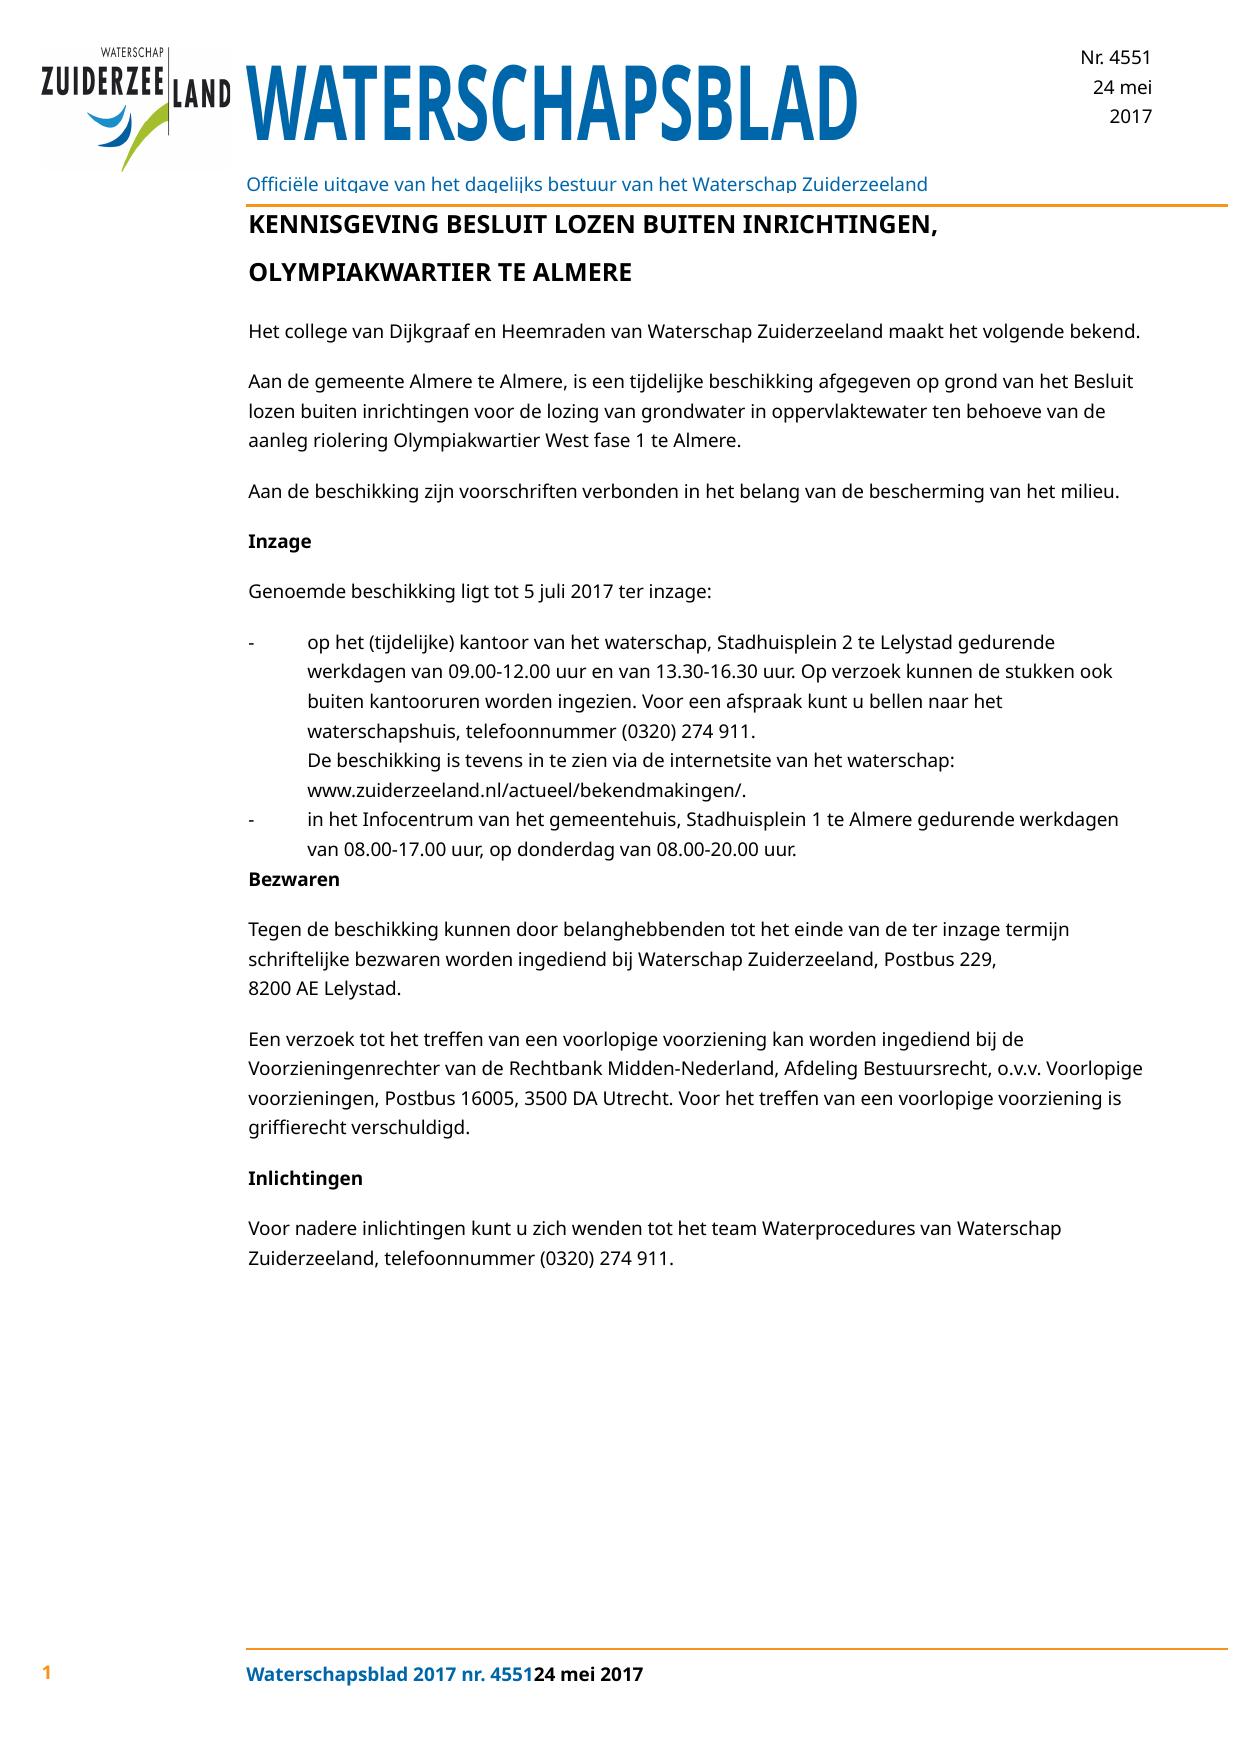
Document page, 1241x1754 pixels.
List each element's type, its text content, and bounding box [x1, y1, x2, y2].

text Inlichtingen [248, 1165, 1152, 1191]
text Bezwaren [248, 866, 1152, 892]
list in het Infocentrum van het gemeentehuis, Stadhuisplein 1 te Almere gedurende werkdagen van 08.00-17.00 uur, op donderdag van 08.00-20.00 uur. [248, 807, 1152, 862]
text Aan de gemeente Almere te Almere, is een tijdelijke beschikking afgegeven op grond van het Besluit lozen buiten inrichtingen voor de lozing van grondwater in oppervlaktewater ten behoeve van de aanleg riolering Olympiakwartier West fase 1 te Almere. [248, 368, 1152, 453]
text Aan de beschikking zijn voorschriften verbonden in het belang van de bescherming van het milieu. [248, 478, 1152, 504]
text Tegen de beschikking kunnen door belanghebbenden tot het einde van de ter inzage termijn schriftelijke bezwaren worden ingediend bij Waterschap Zuiderzeeland, Postbus 229, 8200 AE Lelystad. [248, 916, 1152, 1001]
text Een verzoek tot het treffen van een voorlopige voorziening kan worden ingediend bij de Voorzieningenrechter van de Rechtbank Midden-Nederland, Afdeling Bestuursrecht, o.v.v. Voorlopige voorzieningen, Postbus 16005, 3500 DA Utrecht. Voor het treffen van een voorlopige voorziening is griffierecht verschuldigd. [248, 1026, 1152, 1140]
text Het college van Dijkgraaf en Heemraden van Waterschap Zuiderzeeland maakt het volgende bekend. [248, 318, 1152, 344]
text Voor nadere inlichtingen kunt u zich wenden tot het team Waterprocedures van Waterschap Zuiderzeeland, telefoonnummer (0320) 274 911. [248, 1215, 1152, 1271]
list op het (tijdelijke) kantoor van het waterschap, Stadhuisplein 2 te Lelystad gedurende werkdagen van 09.00-12.00 uur en van 13.30-16.30 uur. Op verzoek kunnen de stukken ook buiten kantooruren worden ingezien. Voor een afspraak kunt u bellen naar het waterschapshuis, telefoonnummer (0320) 274 911. [248, 629, 1152, 744]
text KENNISGEVING BESLUIT LOZEN BUITEN INRICHTINGEN, OLYMPIAKWARTIER TE ALMERE [248, 207, 1152, 288]
text Inzage [248, 528, 1152, 554]
text Genoemde beschikking ligt tot 5 juli 2017 ter inzage: [248, 579, 1152, 604]
list De beschikking is tevens in te zien via de internetsite van het waterschap: www.zuiderzeeland.nl/actueel/bekendmakingen/. [248, 747, 1152, 803]
picture [41, 47, 231, 172]
